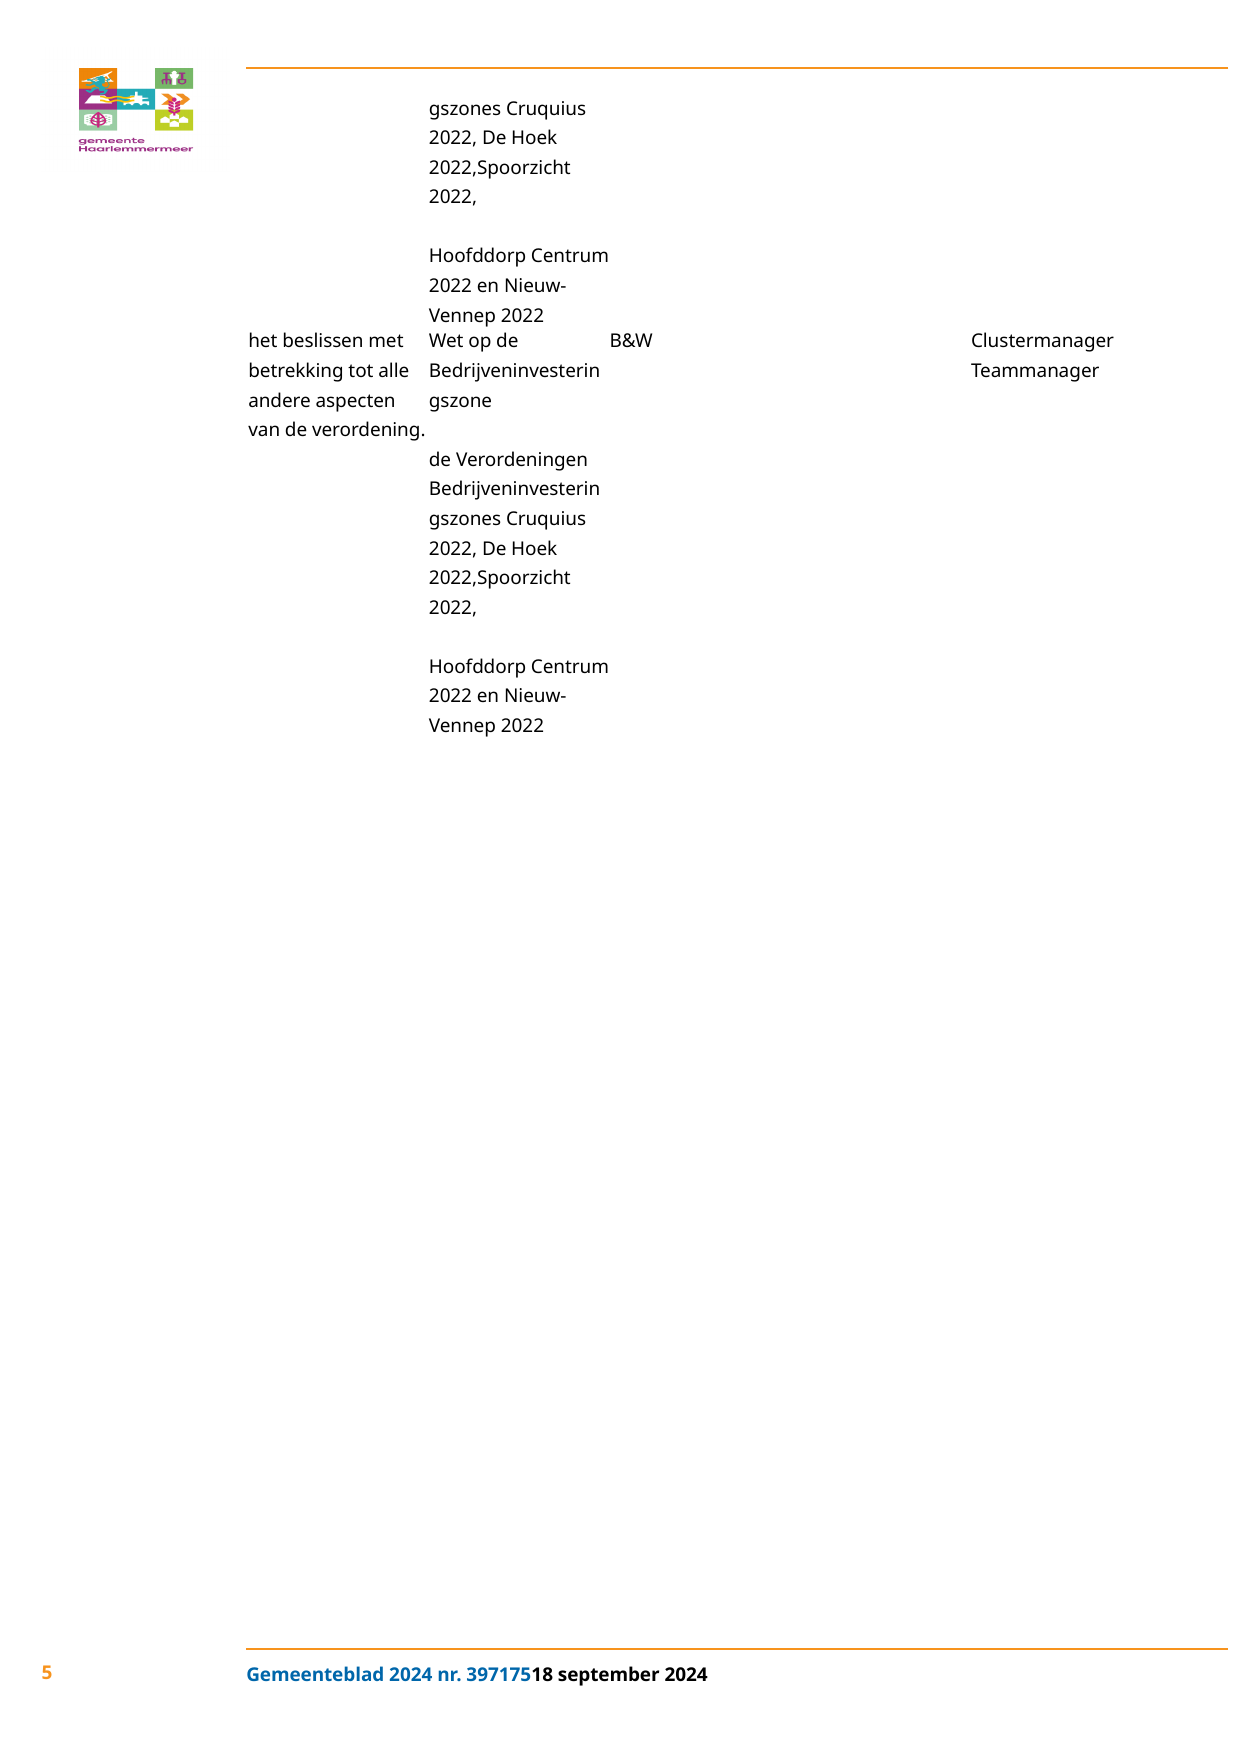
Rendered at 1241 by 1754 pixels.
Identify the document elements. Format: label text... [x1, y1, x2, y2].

table_cell B&W [609, 328, 790, 738]
table_cell gszones Cruquius 2022, De Hoek 2022,Spoorzicht 2022, Hoofddorp Centrum 2022 en Nieuw-Vennep 2022 [429, 95, 609, 328]
table_cell [609, 95, 790, 328]
table_cell het beslissen met betrekking tot alle andere aspecten van de verordening. [248, 328, 429, 738]
table_cell [790, 95, 971, 328]
table_cell [971, 95, 1152, 328]
table_cell [790, 328, 971, 738]
picture [41, 47, 231, 172]
table_cell [248, 95, 429, 328]
table_cell Clustermanager Teammanager [971, 328, 1152, 738]
table_cell Wet op de Bedrijveninvesteringszone de Verordeningen Bedrijveninvesteringszones Cruquius 2022, De Hoek 2022,Spoorzicht 2022, Hoofddorp Centrum 2022 en Nieuw-Vennep 2022 [429, 328, 609, 738]
